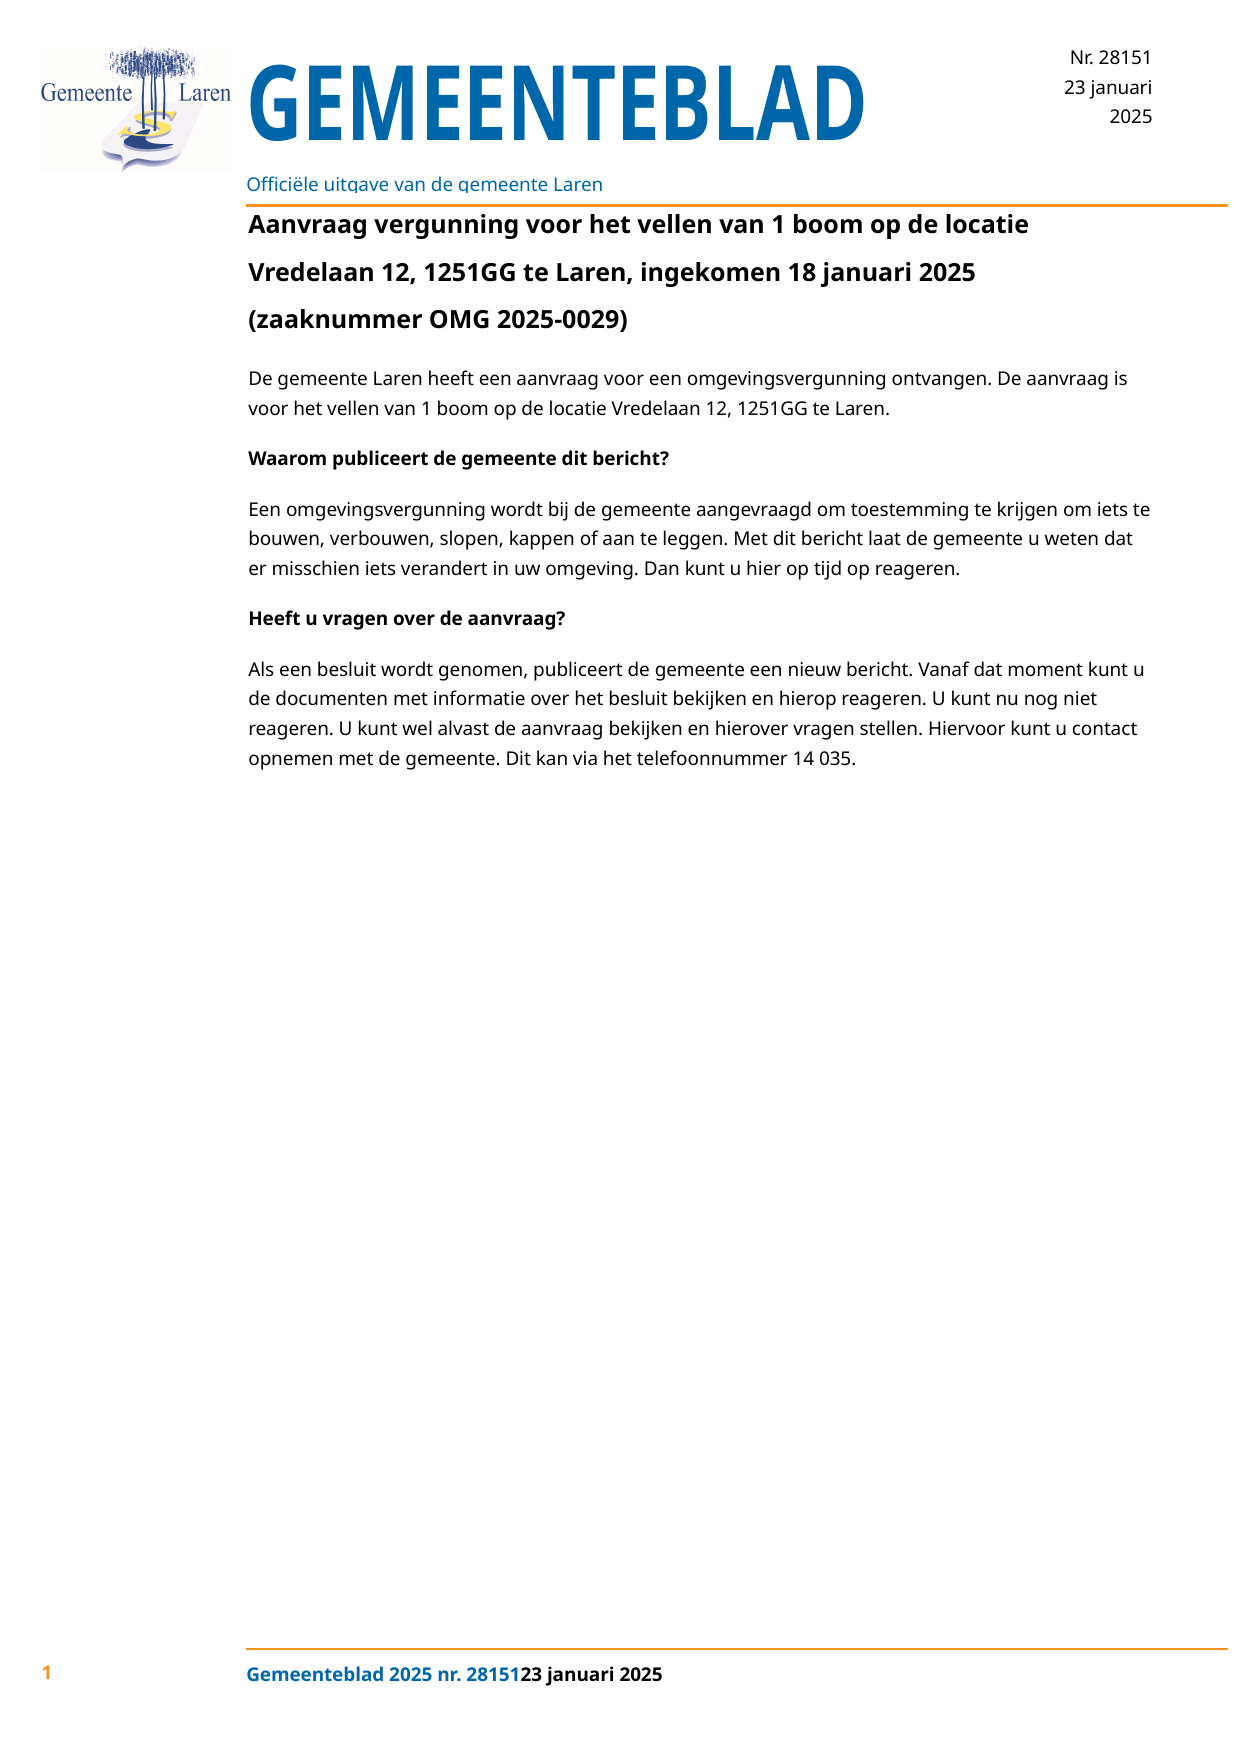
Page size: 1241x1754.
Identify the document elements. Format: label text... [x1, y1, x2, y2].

text De gemeente Laren heeft een aanvraag voor een omgevingsvergunning ontvangen. De aanvraag is voor het vellen van 1 boom op de locatie Vredelaan 12, 1251GG te Laren. [248, 366, 1152, 421]
picture [41, 47, 231, 172]
text Aanvraag vergunning voor het vellen van 1 boom op de locatie Vredelaan 12, 1251GG te Laren, ingekomen 18 januari 2025 (zaaknummer OMG 2025-0029) [248, 207, 1152, 336]
text Een omgevingsvergunning wordt bij de gemeente aangevraagd om toestemming te krijgen om iets te bouwen, verbouwen, slopen, kappen of aan te leggen. Met dit bericht laat de gemeente u weten dat er misschien iets verandert in uw omgeving. Dan kunt u hier op tijd op reageren. [248, 496, 1152, 581]
text Waarom publiceert de gemeente dit bericht? [248, 446, 1152, 471]
text Als een besluit wordt genomen, publiceert de gemeente een nieuw bericht. Vanaf dat moment kunt u de documenten met informatie over het besluit bekijken en hierop reageren. U kunt nu nog niet reageren. U kunt wel alvast de aanvraag bekijken en hierover vragen stellen. Hiervoor kunt u contact opnemen met de gemeente. Dit kan via het telefoonnummer 14 035. [248, 656, 1152, 770]
text Heeft u vragen over de aanvraag? [248, 606, 1152, 631]
